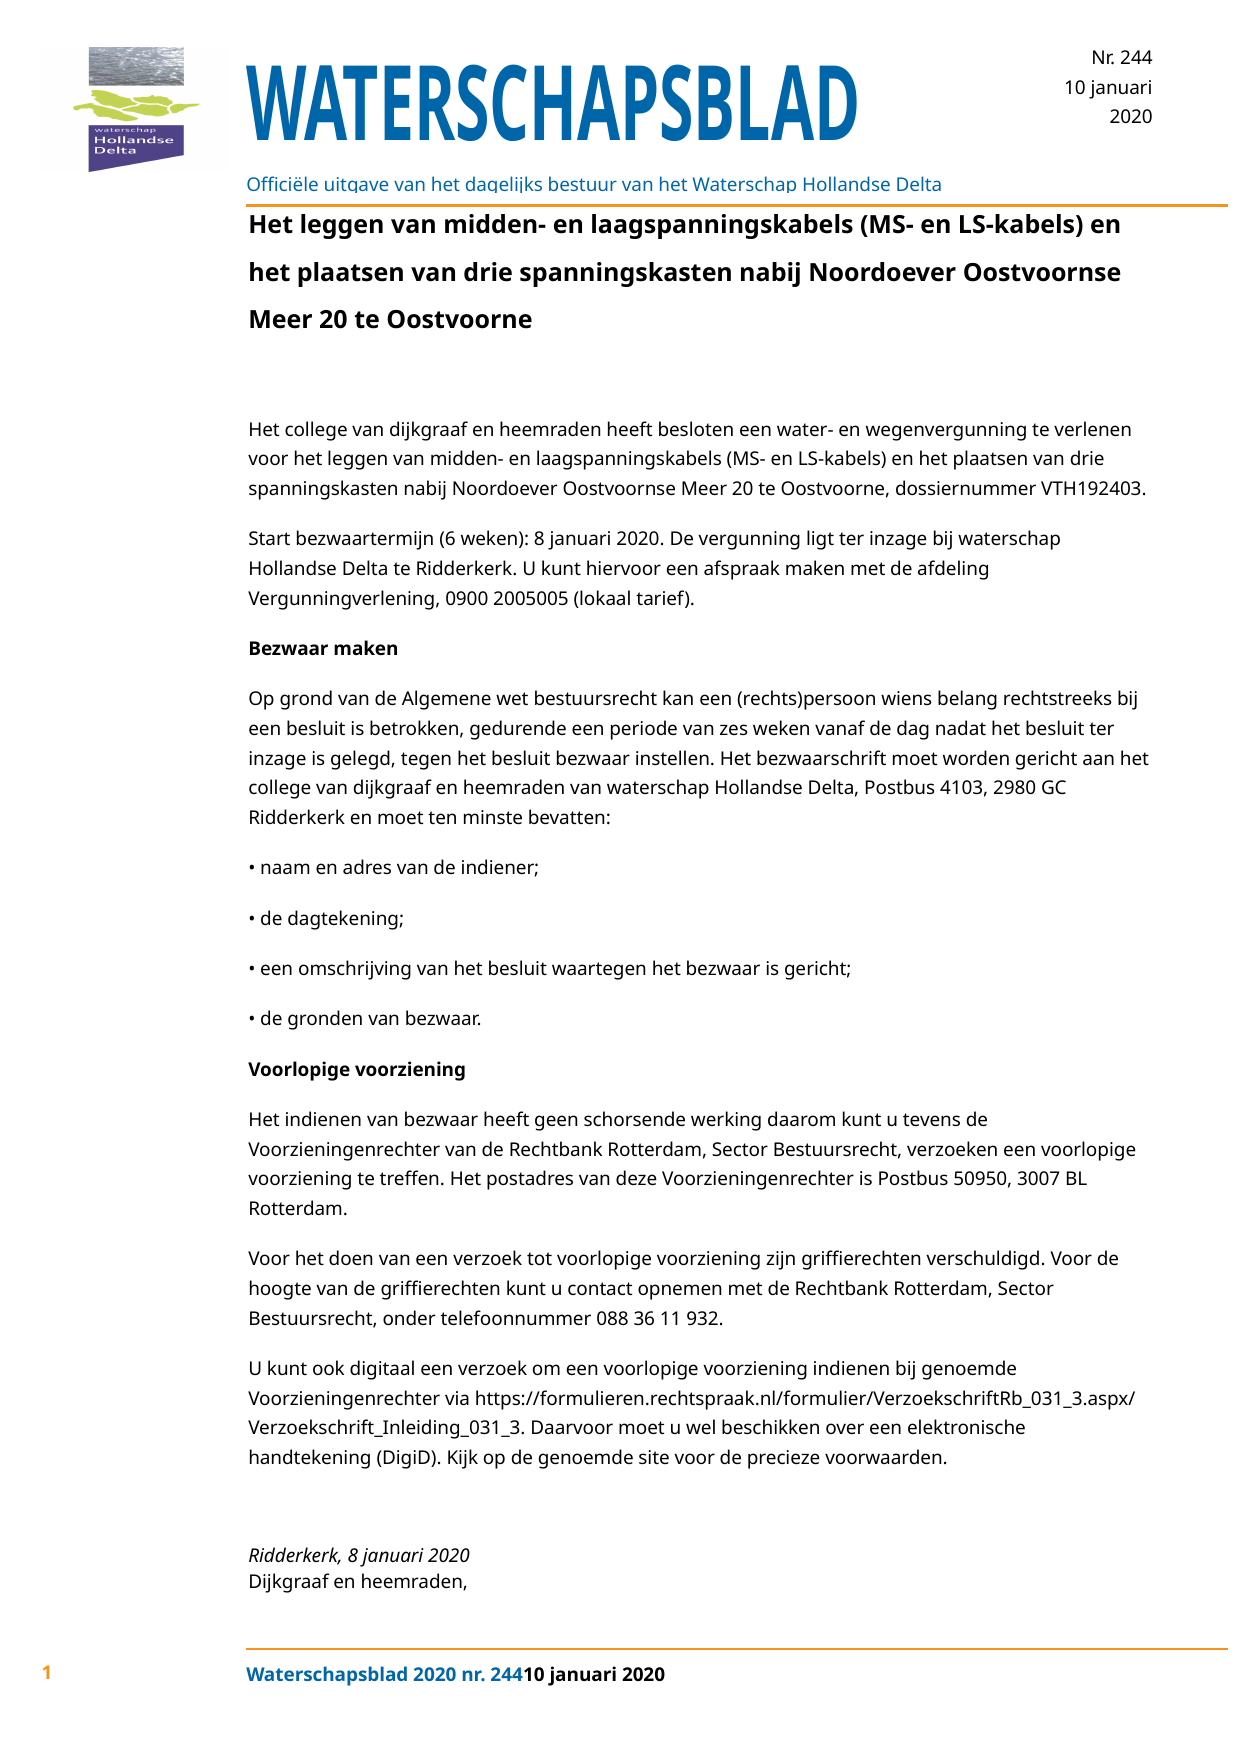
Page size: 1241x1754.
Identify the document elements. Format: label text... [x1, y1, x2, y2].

text Voor het doen van een verzoek tot voorlopige voorziening zijn griffierechten verschuldigd. Voor de hoogte van de griffierechten kunt u contact opnemen met de Rechtbank Rotterdam, Sector Bestuursrecht, onder telefoonnummer 088 36 11 932. [248, 1246, 1152, 1330]
text Het leggen van midden- en laagspanningskabels (MS- en LS-kabels) en het plaatsen van drie spanningskasten nabij Noordoever Oostvoornse Meer 20 te Oostvoorne [248, 207, 1152, 336]
text • de gronden van bezwaar. [248, 1006, 1152, 1031]
text Start bezwaartermijn (6 weken): 8 januari 2020. De vergunning ligt ter inzage bij waterschap Hollandse Delta te Ridderkerk. U kunt hiervoor een afspraak maken met de afdeling Vergunningverlening, 0900 2005005 (lokaal tarief). [248, 526, 1152, 610]
text Op grond van de Algemene wet bestuursrecht kan een (rechts)persoon wiens belang rechtstreeks bij een besluit is betrokken, gedurende een periode van zes weken vanaf de dag nadat het besluit ter inzage is gelegd, tegen het besluit bezwaar instellen. Het bezwaarschrift moet worden gericht aan het college van dijkgraaf en heemraden van waterschap Hollandse Delta, Postbus 4103, 2980 GC Ridderkerk en moet ten minste bevatten: [248, 686, 1152, 829]
text Voorlopige voorziening [248, 1056, 1152, 1082]
picture [41, 47, 231, 172]
text Het indienen van bezwaar heeft geen schorsende werking daarom kunt u tevens de Voorzieningenrechter van de Rechtbank Rotterdam, Sector Bestuursrecht, verzoeken een voorlopige voorziening te treffen. Het postadres van deze Voorzieningenrechter is Postbus 50950, 3007 BL Rotterdam. [248, 1106, 1152, 1221]
text Bezwaar maken [248, 635, 1152, 661]
text Het college van dijkgraaf en heemraden heeft besloten een water- en wegenvergunning te verlenen voor het leggen van midden- en laagspanningskabels (MS- en LS-kabels) en het plaatsen van drie spanningskasten nabij Noordoever Oostvoornse Meer 20 te Oostvoorne, dossiernummer VTH192403. [248, 416, 1152, 501]
text • naam en adres van de indiener; [248, 854, 1152, 880]
text • de dagtekening; [248, 905, 1152, 930]
text • een omschrijving van het besluit waartegen het bezwaar is gericht; [248, 955, 1152, 981]
text Ridderkerk, 8 januari 2020 [248, 1542, 1152, 1568]
text U kunt ook digitaal een verzoek om een voorlopige voorziening indienen bij genoemde Voorzieningenrechter via https://formulieren.rechtspraak.nl/formulier/VerzoekschriftRb_031_3.aspx/Verzoekschrift_Inleiding_031_3. Daarvoor moet u wel beschikken over een elektronische handtekening (DigiD). Kijk op de genoemde site voor de precieze voorwaarden. [248, 1355, 1152, 1469]
text Dijkgraaf en heemraden, [248, 1568, 1152, 1593]
